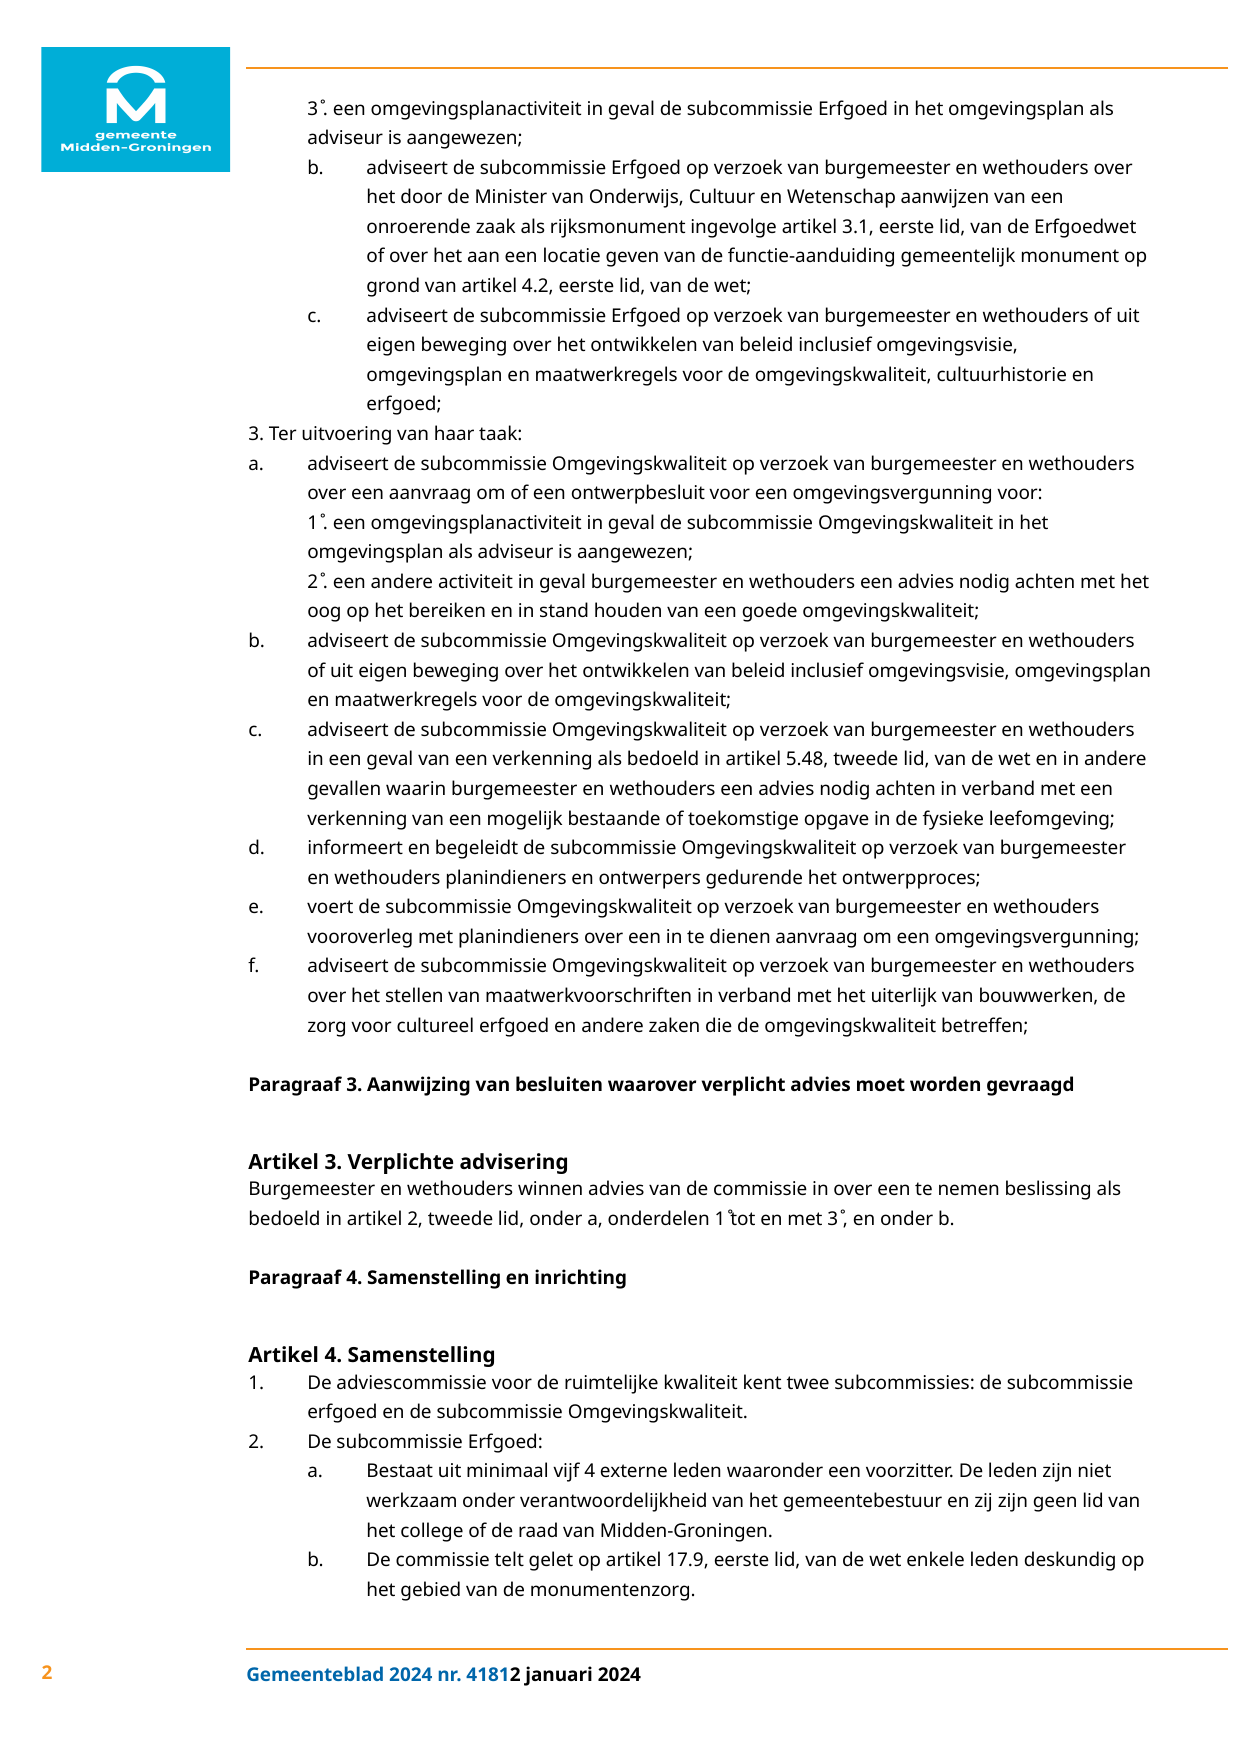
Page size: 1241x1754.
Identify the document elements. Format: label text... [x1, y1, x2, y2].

picture [107, 89, 165, 122]
list De commissie telt gelet op artikel 17.9, eerste lid, van de wet enkele leden deskundig op het gebied van de monumentenzorg. [307, 1546, 1152, 1602]
text Paragraaf 3. Aanwijzing van besluiten waarover verplicht advies moet worden gevraagd [248, 1071, 1152, 1097]
list adviseert de subcommissie Omgevingskwaliteit op verzoek van burgemeester en wethouders over een aanvraag om of een ontwerpbesluit voor een omgevingsvergunning voor: [248, 450, 1152, 505]
list adviseert de subcommissie Omgevingskwaliteit op verzoek van burgemeester en wethouders of uit eigen beweging over het ontwikkelen van beleid inclusief omgevingsvisie, omgevingsplan en maatwerkregels voor de omgevingskwaliteit; [248, 627, 1152, 712]
list adviseert de subcommissie Erfgoed op verzoek van burgemeester en wethouders of uit eigen beweging over het ontwikkelen van beleid inclusief omgevingsvisie, omgevingsplan en maatwerkregels voor de omgevingskwaliteit, cultuurhistorie en erfgoed; [307, 302, 1152, 416]
list 3 ̊. een omgevingsplanactiviteit in geval de subcommissie Erfgoed in het omgevingsplan als adviseur is aangewezen; [248, 95, 1152, 150]
list Bestaat uit minimaal vijf 4 externe leden waaronder een voorzitter. De leden zijn niet werkzaam onder verantwoordelijkheid van het gemeentebestuur en zij zijn geen lid van het college of de raad van Midden-Groningen. [307, 1458, 1152, 1543]
picture [184, 146, 190, 153]
list De adviescommissie voor de ruimtelijke kwaliteit kent twee subcommissies: de subcommissie erfgoed en de subcommissie Omgevingskwaliteit. [248, 1369, 1152, 1424]
list 1 ̊. een omgevingsplanactiviteit in geval de subcommissie Omgevingskwaliteit in het omgevingsplan als adviseur is aangewezen; [248, 509, 1152, 564]
list adviseert de subcommissie Omgevingskwaliteit op verzoek van burgemeester en wethouders over het stellen van maatwerkvoorschriften in verband met het uiterlijk van bouwwerken, de zorg voor cultureel erfgoed en andere zaken die de omgevingskwaliteit betreffen; [248, 953, 1152, 1038]
text Paragraaf 4. Samenstelling en inrichting [248, 1264, 1152, 1290]
text 3. Ter uitvoering van haar taak: [248, 420, 1152, 446]
list informeert en begeleidt de subcommissie Omgevingskwaliteit op verzoek van burgemeester en wethouders planindieners en ontwerpers gedurende het ontwerpproces; [248, 834, 1152, 890]
list adviseert de subcommissie Omgevingskwaliteit op verzoek van burgemeester en wethouders in een geval van een verkenning als bedoeld in artikel 5.48, tweede lid, van de wet en in andere gevallen waarin burgemeester en wethouders een advies nodig achten in verband met een verkenning van een mogelijk bestaande of toekomstige opgave in de fysieke leefomgeving; [248, 716, 1152, 831]
text Burgemeester en wethouders winnen advies van de commissie in over een te nemen beslissing als bedoeld in artikel 2, tweede lid, onder a, onderdelen 1 ̊tot en met 3 ̊, en onder b. [248, 1176, 1152, 1231]
text Artikel 3. Verplichte advisering [248, 1147, 1152, 1176]
list adviseert de subcommissie Erfgoed op verzoek van burgemeester en wethouders over het door de Minister van Onderwijs, Cultuur en Wetenschap aanwijzen van een onroerende zaak als rijksmonument ingevolge artikel 3.1, eerste lid, van de Erfgoedwet of over het aan een locatie geven van de functie-aanduiding gemeentelijk monument op grond van artikel 4.2, eerste lid, van de wet; [307, 154, 1152, 298]
list De subcommissie Erfgoed: [248, 1428, 1152, 1454]
list 2 ̊. een andere activiteit in geval burgemeester en wethouders een advies nodig achten met het oog op het bereiken en in stand houden van een goede omgevingskwaliteit; [248, 568, 1152, 623]
list voert de subcommissie Omgevingskwaliteit op verzoek van burgemeester en wethouders vooroverleg met planindieners over een in te dienen aanvraag om een omgevingsvergunning; [248, 893, 1152, 949]
picture [108, 66, 164, 82]
text Artikel 4. Samenstelling [248, 1341, 1152, 1369]
